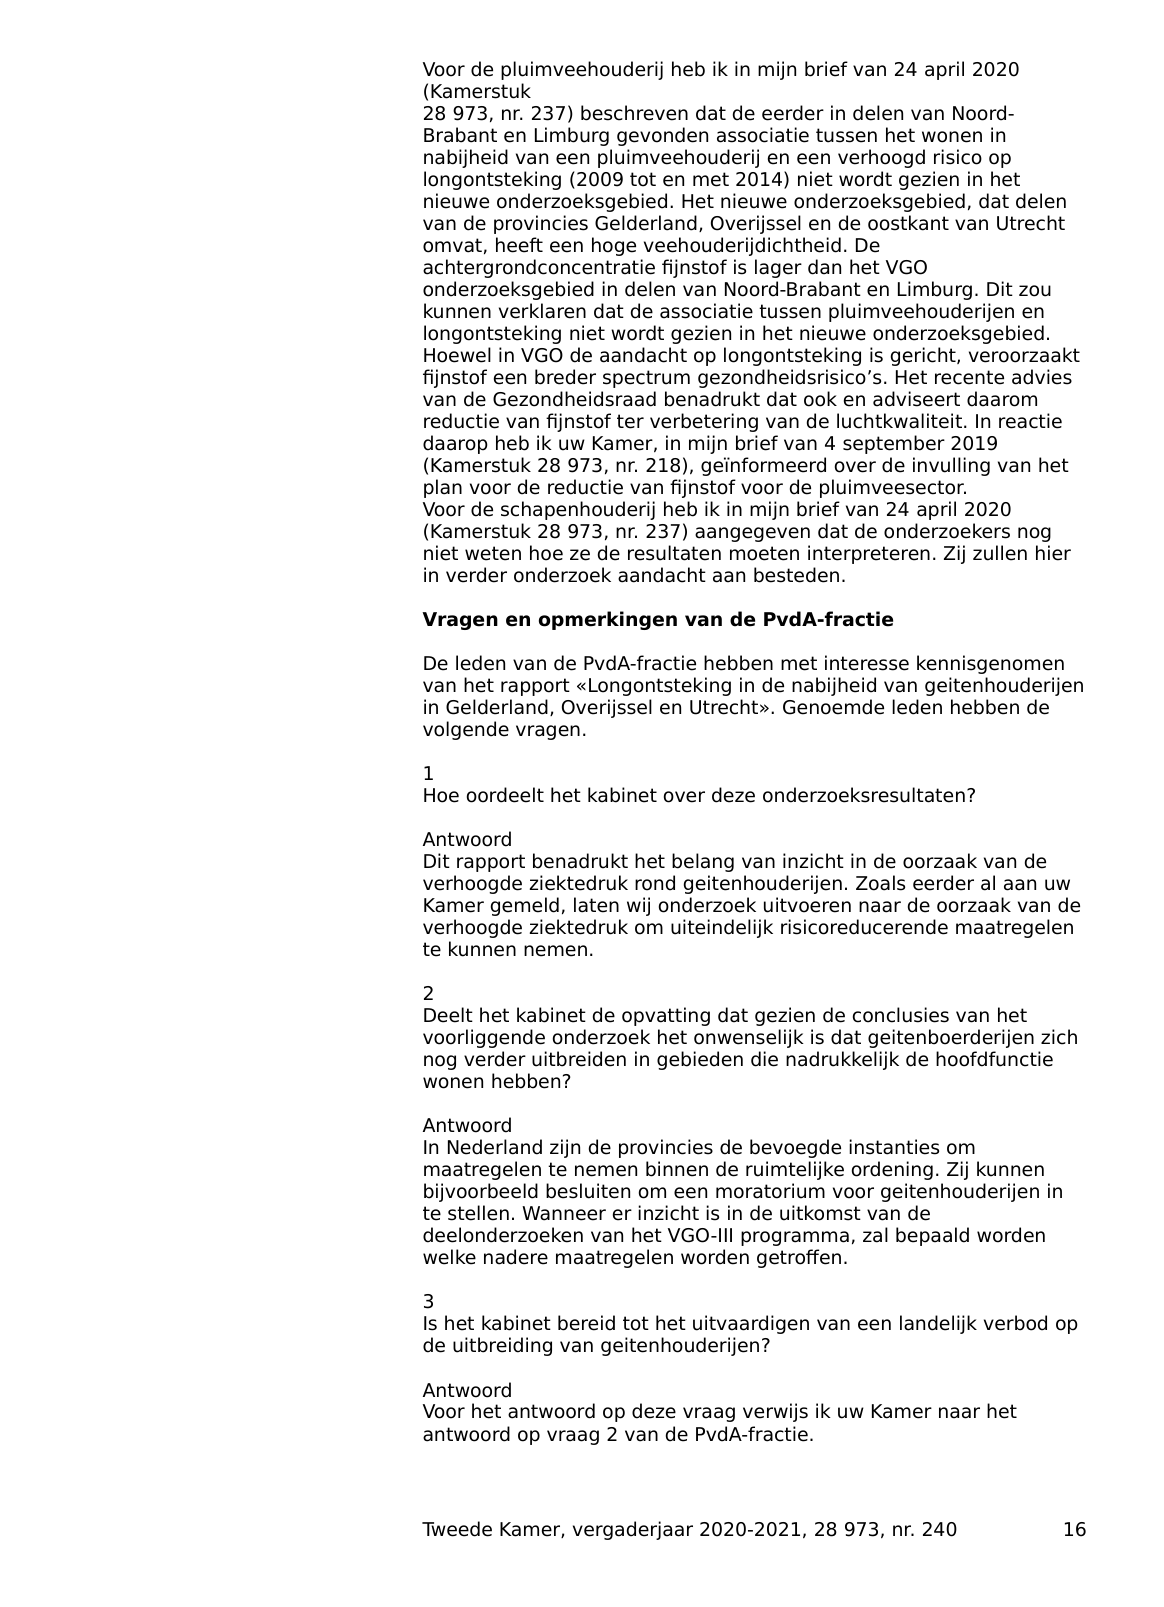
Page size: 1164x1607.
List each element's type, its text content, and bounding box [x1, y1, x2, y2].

text Dit rapport benadrukt het belang van inzicht in de oorzaak van de verhoogde ziektedruk rond geitenhouderijen. Zoals eerder al aan uw Kamer gemeld, laten wij onderzoek uitvoeren naar de oorzaak van de verhoogde ziektedruk om uiteindelijk risicoreducerende maatregelen te kunnen nemen. [422, 851, 1087, 961]
text In Nederland zijn de provincies de bevoegde instanties om maatregelen te nemen binnen de ruimtelijke ordening. Zij kunnen bijvoorbeeld besluiten om een moratorium voor geitenhouderijen in te stellen. Wanneer er inzicht is in de uitkomst van de deelonderzoeken van het VGO-III programma, zal bepaald worden welke nadere maatregelen worden getroffen. [422, 1137, 1087, 1269]
subtitle Vragen en opmerkingen van de PvdA-fractie [422, 609, 1087, 631]
text Antwoord [422, 1115, 1087, 1137]
text 28 973, nr. 237) beschreven dat de eerder in delen van Noord-Brabant en Limburg gevonden associatie tussen het wonen in nabijheid van een pluimveehouderij en een verhoogd risico op longontsteking (2009 tot en met 2014) niet wordt gezien in het nieuwe onderzoeksgebied. Het nieuwe onderzoeksgebied, dat delen van de provincies Gelderland, Overijssel en de oostkant van Utrecht omvat, heeft een hoge veehouderijdichtheid. De achtergrondconcentratie fijnstof is lager dan het VGO onderzoeksgebied in delen van Noord-Brabant en Limburg. Dit zou kunnen verklaren dat de associatie tussen pluimveehouderijen en longontsteking niet wordt gezien in het nieuwe onderzoeksgebied. Hoewel in VGO de aandacht op longontsteking is gericht, veroorzaakt fijnstof een breder spectrum gezondheidsrisico’s. Het recente advies van de Gezondheidsraad benadrukt dat ook en adviseert daarom reductie van fijnstof ter verbetering van de luchtkwaliteit. In reactie daarop heb ik uw Kamer, in mijn brief van 4 september 2019 (Kamerstuk 28 973, nr. 218), geïnformeerd over de invulling van het plan voor de reductie van fijnstof voor de pluimveesector. [422, 103, 1087, 499]
text 3 [422, 1291, 1087, 1313]
text Antwoord [422, 829, 1087, 851]
text Antwoord [422, 1379, 1087, 1401]
text Hoe oordeelt het kabinet over deze onderzoeksresultaten? [422, 785, 1087, 807]
text 2 [422, 983, 1087, 1005]
text Voor het antwoord op deze vraag verwijs ik uw Kamer naar het antwoord op vraag 2 van de PvdA-fractie. [422, 1401, 1087, 1445]
text Deelt het kabinet de opvatting dat gezien de conclusies van het voorliggende onderzoek het onwenselijk is dat geitenboerderijen zich nog verder uitbreiden in gebieden die nadrukkelijk de hoofdfunctie wonen hebben? [422, 1005, 1087, 1093]
text Voor de pluimveehouderij heb ik in mijn brief van 24 april 2020 (Kamerstuk [422, 59, 1087, 103]
text De leden van de PvdA-fractie hebben met interesse kennisgenomen van het rapport «Longontsteking in de nabijheid van geitenhouderijen in Gelderland, Overijssel en Utrecht». Genoemde leden hebben de volgende vragen. [422, 653, 1087, 741]
text Is het kabinet bereid tot het uitvaardigen van een landelijk verbod op de uitbreiding van geitenhouderijen? [422, 1313, 1087, 1357]
text Voor de schapenhouderij heb ik in mijn brief van 24 april 2020 (Kamerstuk 28 973, nr. 237) aangegeven dat de onderzoekers nog niet weten hoe ze de resultaten moeten interpreteren. Zij zullen hier in verder onderzoek aandacht aan besteden. [422, 499, 1087, 587]
text 1 [422, 763, 1087, 785]
